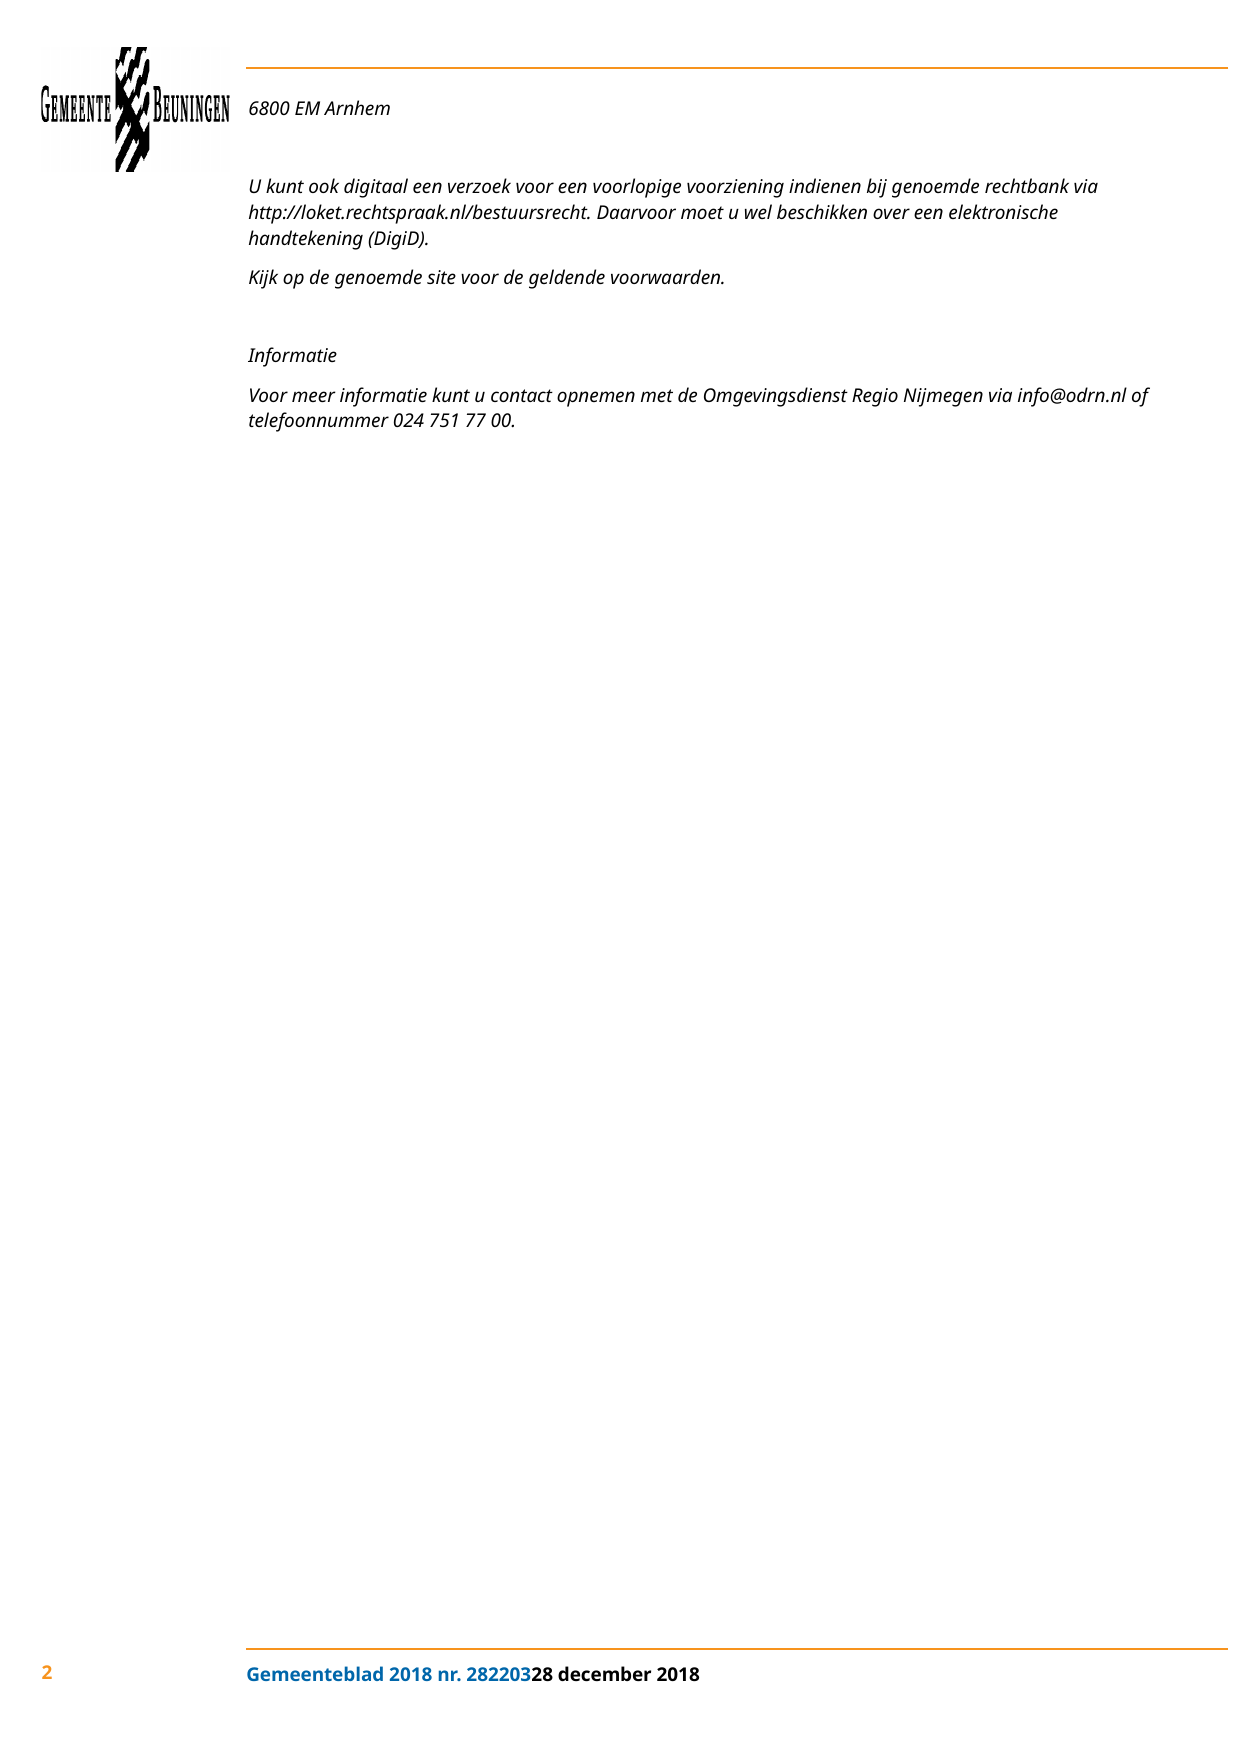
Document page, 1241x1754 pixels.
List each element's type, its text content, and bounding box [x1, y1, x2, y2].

text Informatie [248, 343, 1152, 368]
text U kunt ook digitaal een verzoek voor een voorlopige voorziening indienen bij genoemde rechtbank via http://loket.rechtspraak.nl/bestuursrecht. Daarvoor moet u wel beschikken over een elektronische handtekening (DigiD). [248, 173, 1152, 251]
text 6800 EM Arnhem [248, 95, 1152, 121]
text Kijk op de genoemde site voor de geldende voorwaarden. [248, 264, 1152, 290]
text Voor meer informatie kunt u contact opnemen met de Omgevingsdienst Regio Nijmegen via info@odrn.nl of telefoonnummer 024 751 77 00. [248, 382, 1152, 433]
picture [41, 47, 231, 172]
